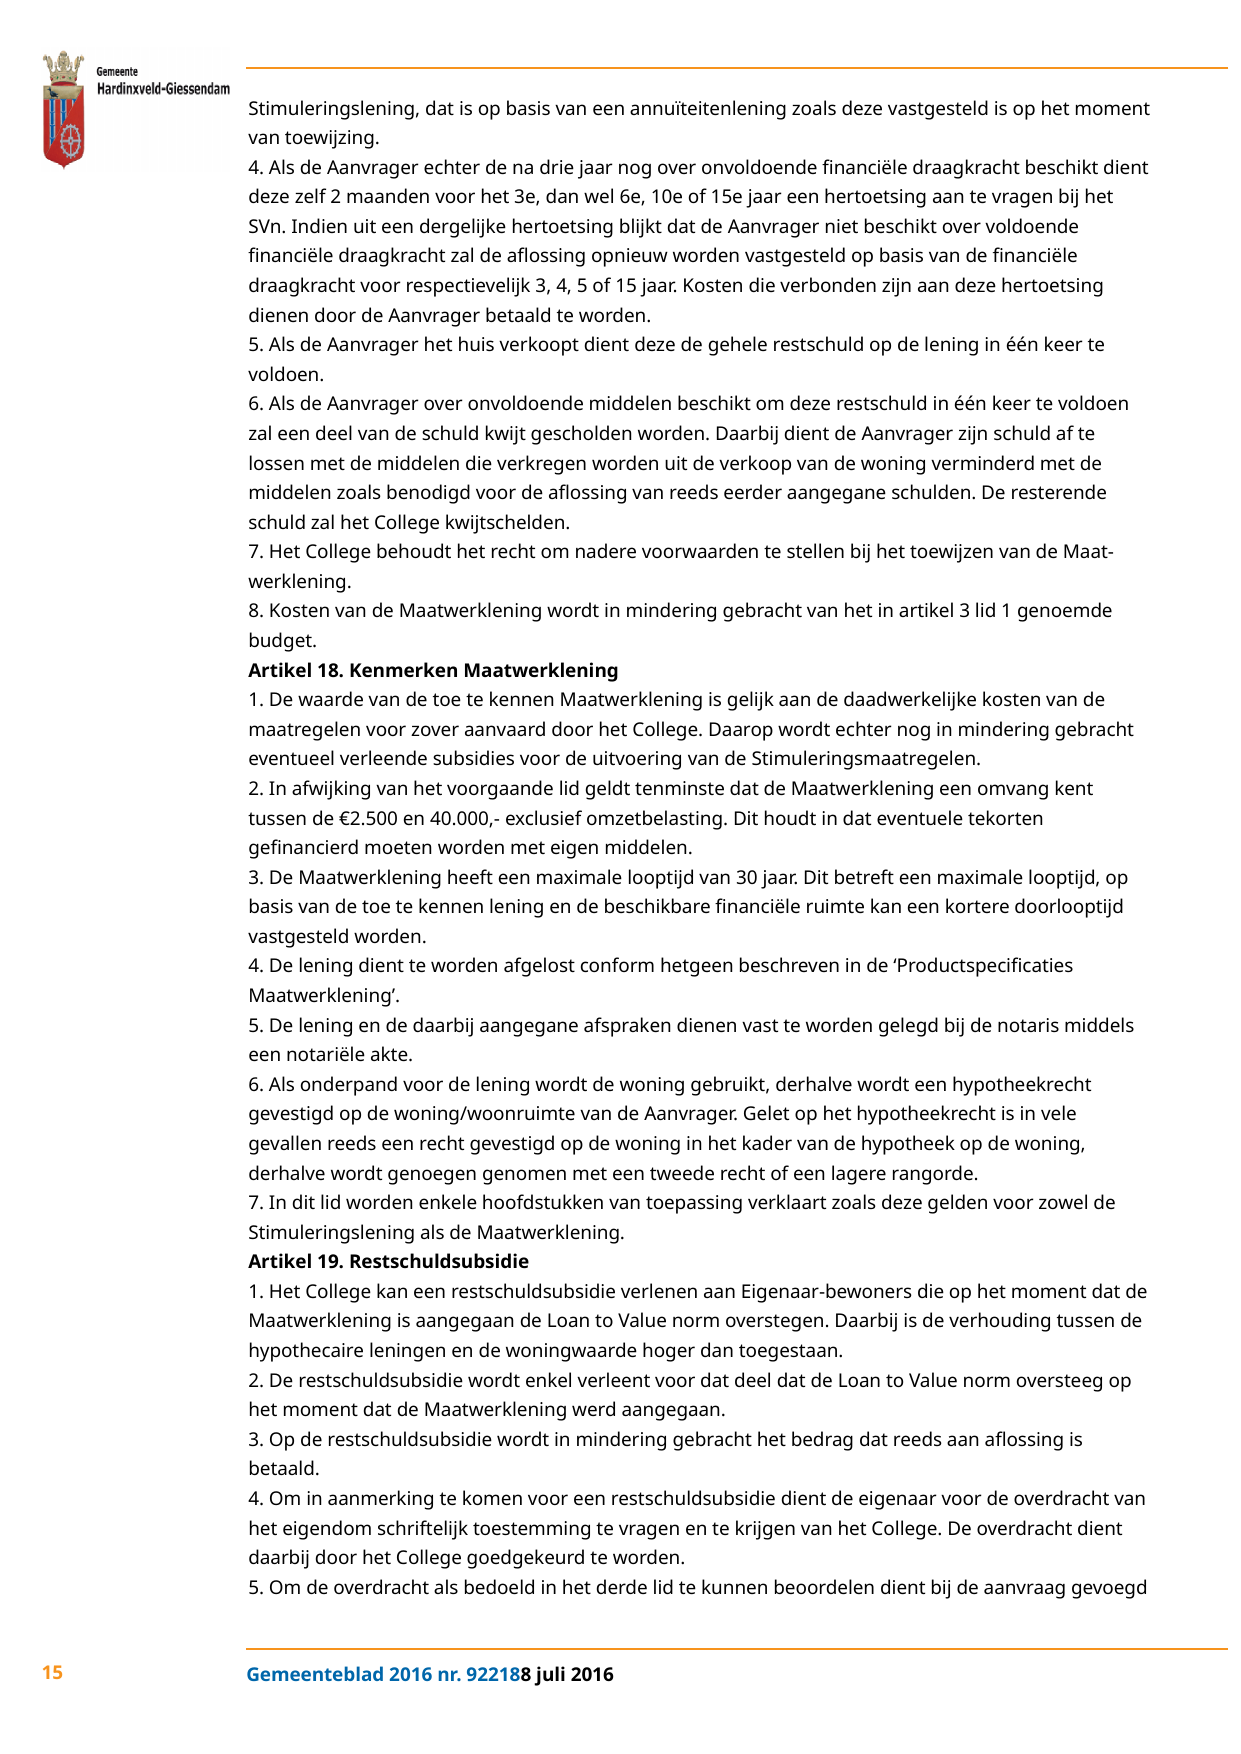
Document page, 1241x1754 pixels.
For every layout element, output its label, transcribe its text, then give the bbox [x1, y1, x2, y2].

text 6. Als onderpand voor de lening wordt de woning gebruikt, derhalve wordt een hypotheekrecht gevestigd op de woning/woonruimte van de Aanvrager. Gelet op het hypotheekrecht is in vele gevallen reeds een recht gevestigd op de woning in het kader van de hypotheek op de woning, derhalve wordt genoegen genomen met een tweede recht of een lagere rangorde. [248, 1071, 1152, 1186]
picture [41, 47, 231, 172]
text 7. Het College behoudt het recht om nadere voorwaarden te stellen bij het toewijzen van de Maat-werklening. [248, 538, 1152, 594]
text 5. Als de Aanvrager het huis verkoopt dient deze de gehele restschuld op de lening in één keer te voldoen. [248, 331, 1152, 387]
text 1. De waarde van de toe te kennen Maatwerklening is gelijk aan de daadwerkelijke kosten van de maatregelen voor zover aanvaard door het College. Daarop wordt echter nog in mindering gebracht eventueel verleende subsidies voor de uitvoering van de Stimuleringsmaatregelen. [248, 686, 1152, 771]
text 3. De Maatwerklening heeft een maximale looptijd van 30 jaar. Dit betreft een maximale looptijd, op basis van de toe te kennen lening en de beschikbare financiële ruimte kan een kortere doorlooptijd vastgesteld worden. [248, 864, 1152, 949]
text 2. In afwijking van het voorgaande lid geldt tenminste dat de Maatwerklening een omvang kent tussen de €2.500 en 40.000,- exclusief omzetbelasting. Dit houdt in dat eventuele tekorten gefinancierd moeten worden met eigen middelen. [248, 775, 1152, 860]
text 1. Het College kan een restschuldsubsidie verlenen aan Eigenaar-bewoners die op het moment dat de Maatwerklening is aangegaan de Loan to Value norm overstegen. Daarbij is de verhouding tussen de hypothecaire leningen en de woningwaarde hoger dan toegestaan. [248, 1278, 1152, 1363]
text 5. De lening en de daarbij aangegane afspraken dienen vast te worden gelegd bij de notaris middels een notariële akte. [248, 1012, 1152, 1067]
text 4. De lening dient te worden afgelost conform hetgeen beschreven in de ‘Productspecificaties Maatwerklening’. [248, 953, 1152, 1008]
text Artikel 18. Kenmerken Maatwerklening [248, 657, 1152, 683]
text 6. Als de Aanvrager over onvoldoende middelen beschikt om deze restschuld in één keer te voldoen zal een deel van de schuld kwijt gescholden worden. Daarbij dient de Aanvrager zijn schuld af te lossen met de middelen die verkregen worden uit de verkoop van de woning verminderd met de middelen zoals benodigd voor de aflossing van reeds eerder aangegane schulden. De resterende schuld zal het College kwijtschelden. [248, 391, 1152, 535]
text Stimuleringslening, dat is op basis van een annuïteitenlening zoals deze vastgesteld is op het moment van toewijzing. [248, 95, 1152, 150]
text 7. In dit lid worden enkele hoofdstukken van toepassing verklaart zoals deze gelden voor zowel de Stimuleringslening als de Maatwerklening. [248, 1189, 1152, 1245]
text 5. Om de overdracht als bedoeld in het derde lid te kunnen beoordelen dient bij de aanvraag gevoegd [248, 1574, 1152, 1600]
text 3. Op de restschuldsubsidie wordt in mindering gebracht het bedrag dat reeds aan aflossing is betaald. [248, 1426, 1152, 1481]
text 4. Als de Aanvrager echter de na drie jaar nog over onvoldoende financiële draagkracht beschikt dient deze zelf 2 maanden voor het 3e, dan wel 6e, 10e of 15e jaar een hertoetsing aan te vragen bij het SVn. Indien uit een dergelijke hertoetsing blijkt dat de Aanvrager niet beschikt over voldoende financiële draagkracht zal de aflossing opnieuw worden vastgesteld op basis van de financiële draagkracht voor respectievelijk 3, 4, 5 of 15 jaar. Kosten die verbonden zijn aan deze hertoetsing dienen door de Aanvrager betaald te worden. [248, 154, 1152, 328]
text 4. Om in aanmerking te komen voor een restschuldsubsidie dient de eigenaar voor de overdracht van het eigendom schriftelijk toestemming te vragen en te krijgen van het College. De overdracht dient daarbij door het College goedgekeurd te worden. [248, 1485, 1152, 1570]
text 2. De restschuldsubsidie wordt enkel verleent voor dat deel dat de Loan to Value norm oversteeg op het moment dat de Maatwerklening werd aangegaan. [248, 1367, 1152, 1422]
text 8. Kosten van de Maatwerklening wordt in mindering gebracht van het in artikel 3 lid 1 genoemde budget. [248, 598, 1152, 653]
text Artikel 19. Restschuldsubsidie [248, 1248, 1152, 1274]
